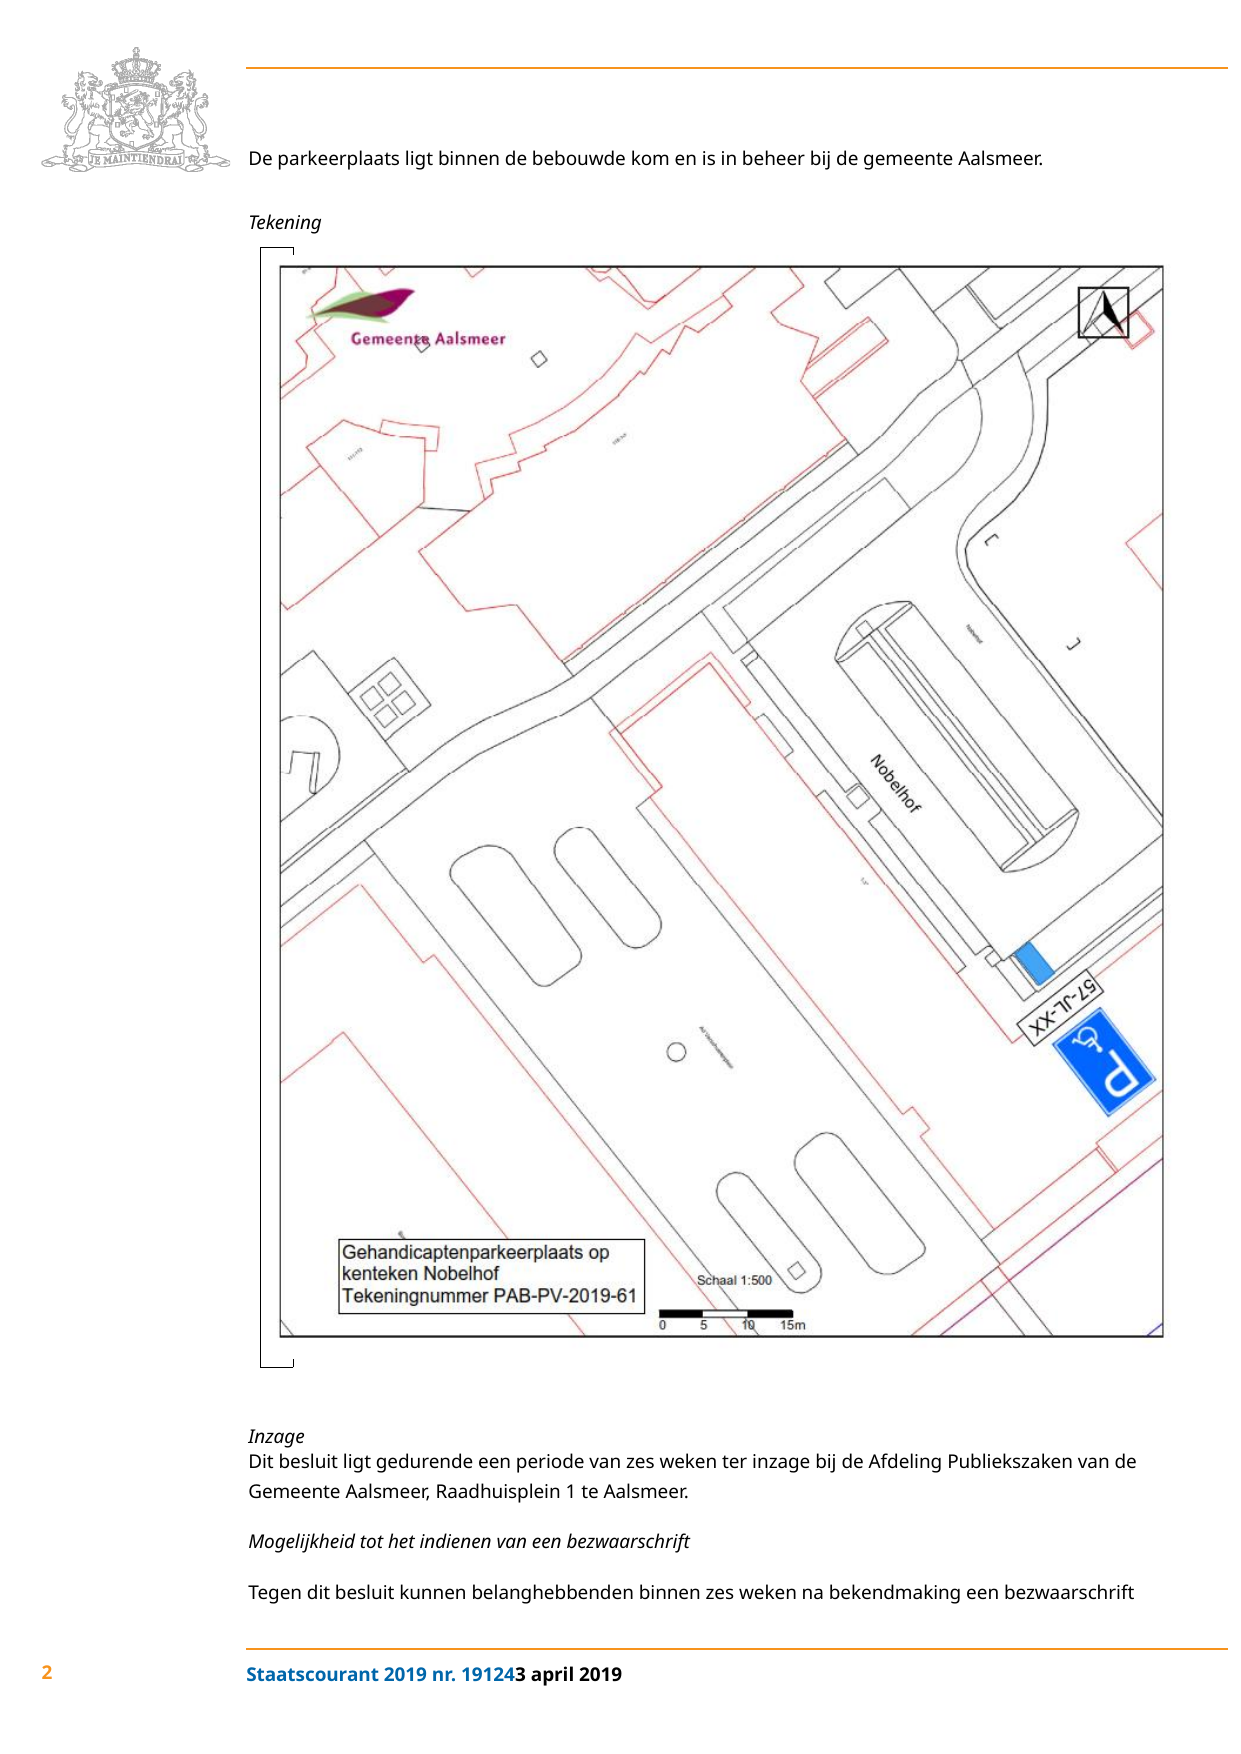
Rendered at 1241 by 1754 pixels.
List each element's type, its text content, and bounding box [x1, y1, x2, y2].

text Tegen dit besluit kunnen belanghebbenden binnen zes weken na bekendmaking een bezwaarschrift [248, 1579, 1152, 1605]
picture [41, 47, 231, 172]
text De parkeerplaats ligt binnen de bebouwde kom en is in beheer bij de gemeente Aalsmeer. [248, 145, 1152, 171]
text Dit besluit ligt gedurende een periode van zes weken ter inzage bij de Afdeling Publiekszaken van de Gemeente Aalsmeer, Raadhuisplein 1 te Aalsmeer. [248, 1448, 1152, 1504]
text Inzage [248, 1423, 1152, 1448]
text Tekening [248, 209, 1152, 235]
text Mogelijkheid tot het indienen van een bezwaarschrift [248, 1528, 1152, 1554]
picture [268, 255, 1173, 1359]
